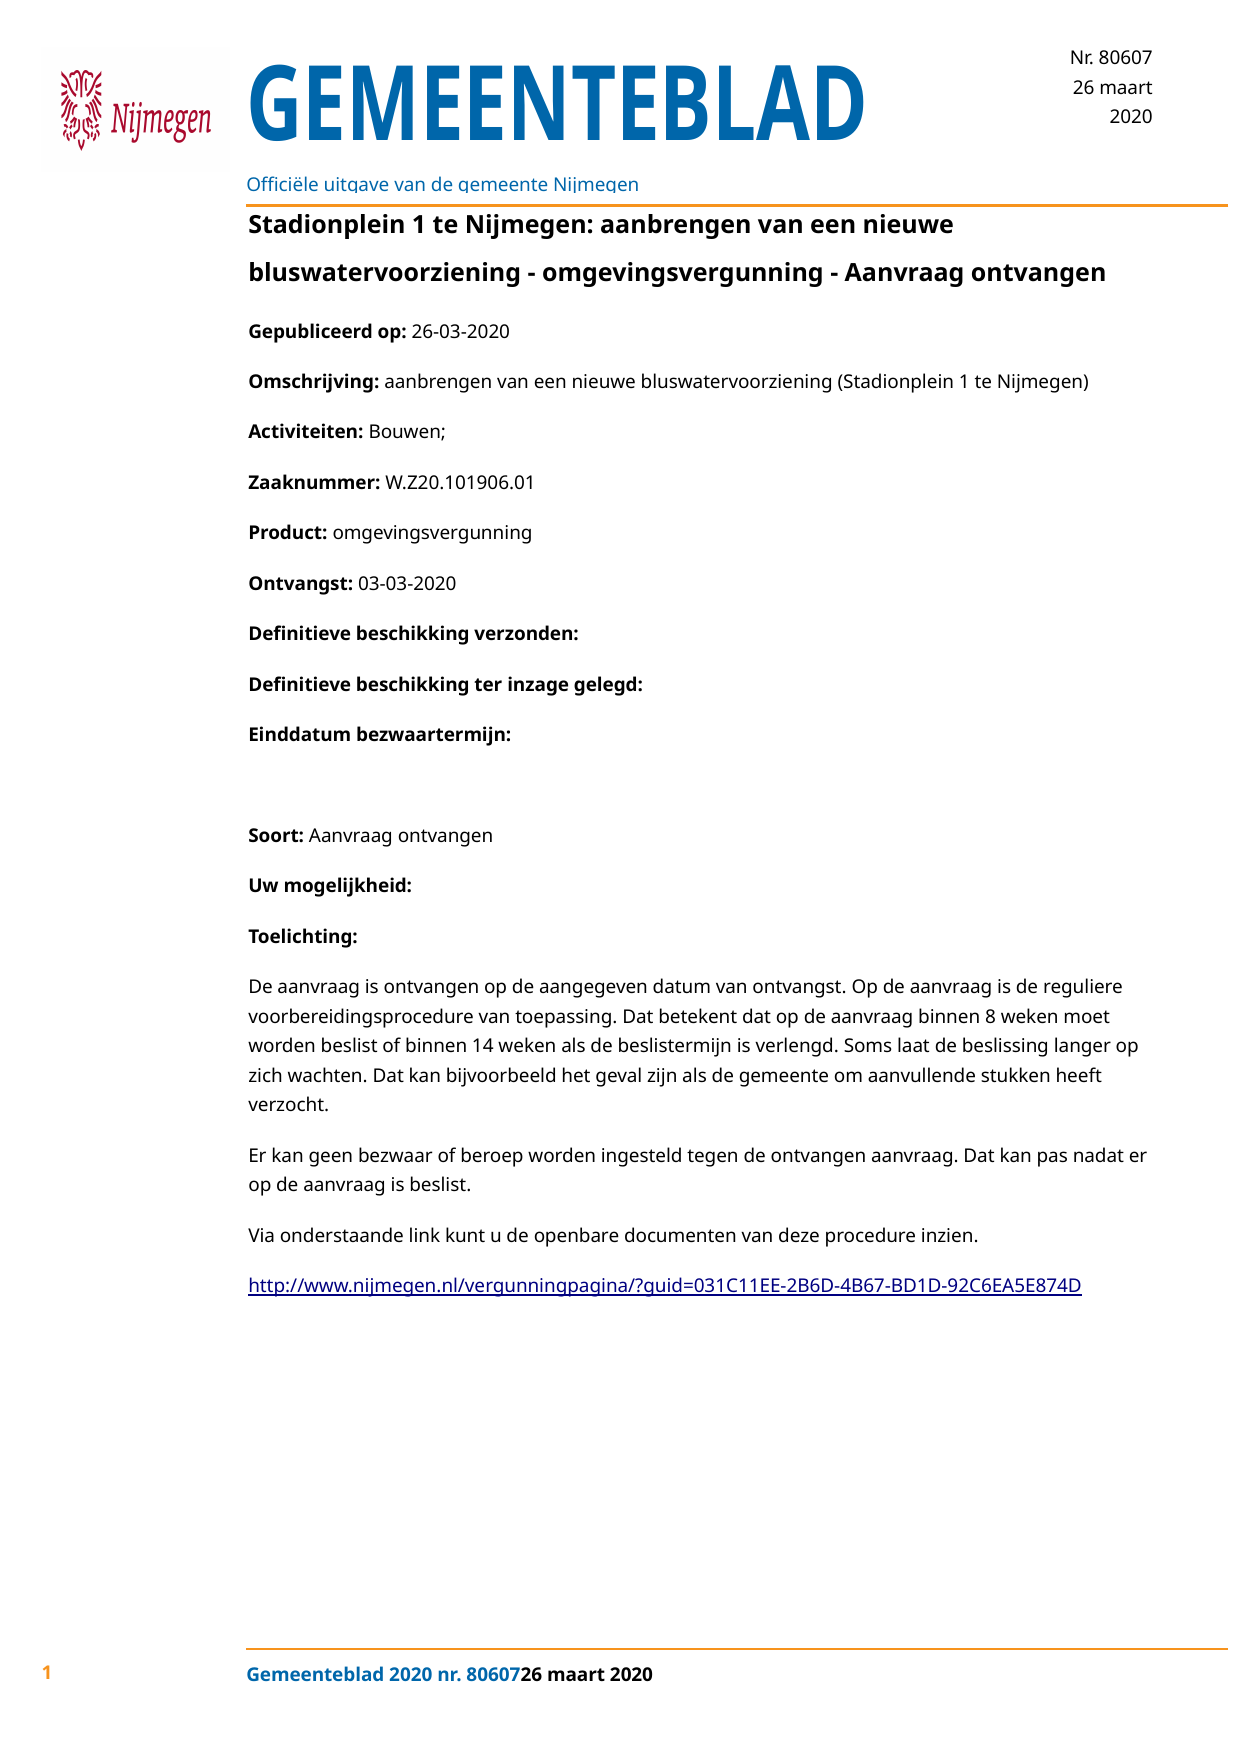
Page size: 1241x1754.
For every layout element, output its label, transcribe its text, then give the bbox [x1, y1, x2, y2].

picture [41, 47, 231, 172]
text Gepubliceerd op: 26-03-2020 [248, 318, 1152, 344]
text Via onderstaande link kunt u de openbare documenten van deze procedure inzien. [248, 1222, 1152, 1248]
text Soort: Aanvraag ontvangen [248, 822, 1152, 848]
text Stadionplein 1 te Nijmegen: aanbrengen van een nieuwe bluswatervoorziening - omgevingsvergunning - Aanvraag ontvangen [248, 207, 1152, 288]
text Toelichting: [248, 923, 1152, 949]
text Definitieve beschikking verzonden: [248, 620, 1152, 646]
text Zaaknummer: W.Z20.101906.01 [248, 469, 1152, 495]
text http://www.nijmegen.nl/vergunningpagina/?guid=031C11EE-2B6D-4B67-BD1D-92C6EA5E874D [248, 1272, 1152, 1298]
text Activiteiten: Bouwen; [248, 419, 1152, 444]
text Omschrijving: aanbrengen van een nieuwe bluswatervoorziening (Stadionplein 1 te Nijmegen) [248, 368, 1152, 394]
text De aanvraag is ontvangen op de aangegeven datum van ontvangst. Op de aanvraag is de reguliere voorbereidingsprocedure van toepassing. Dat betekent dat op de aanvraag binnen 8 weken moet worden beslist of binnen 14 weken als de beslistermijn is verlengd. Soms laat de beslissing langer op zich wachten. Dat kan bijvoorbeeld het geval zijn als de gemeente om aanvullende stukken heeft verzocht. [248, 973, 1152, 1117]
text Einddatum bezwaartermijn: [248, 721, 1152, 747]
text Er kan geen bezwaar of beroep worden ingesteld tegen de ontvangen aanvraag. Dat kan pas nadat er op de aanvraag is beslist. [248, 1142, 1152, 1197]
text Definitieve beschikking ter inzage gelegd: [248, 671, 1152, 697]
text Product: omgevingsvergunning [248, 519, 1152, 545]
text Uw mogelijkheid: [248, 872, 1152, 898]
text Ontvangst: 03-03-2020 [248, 570, 1152, 596]
